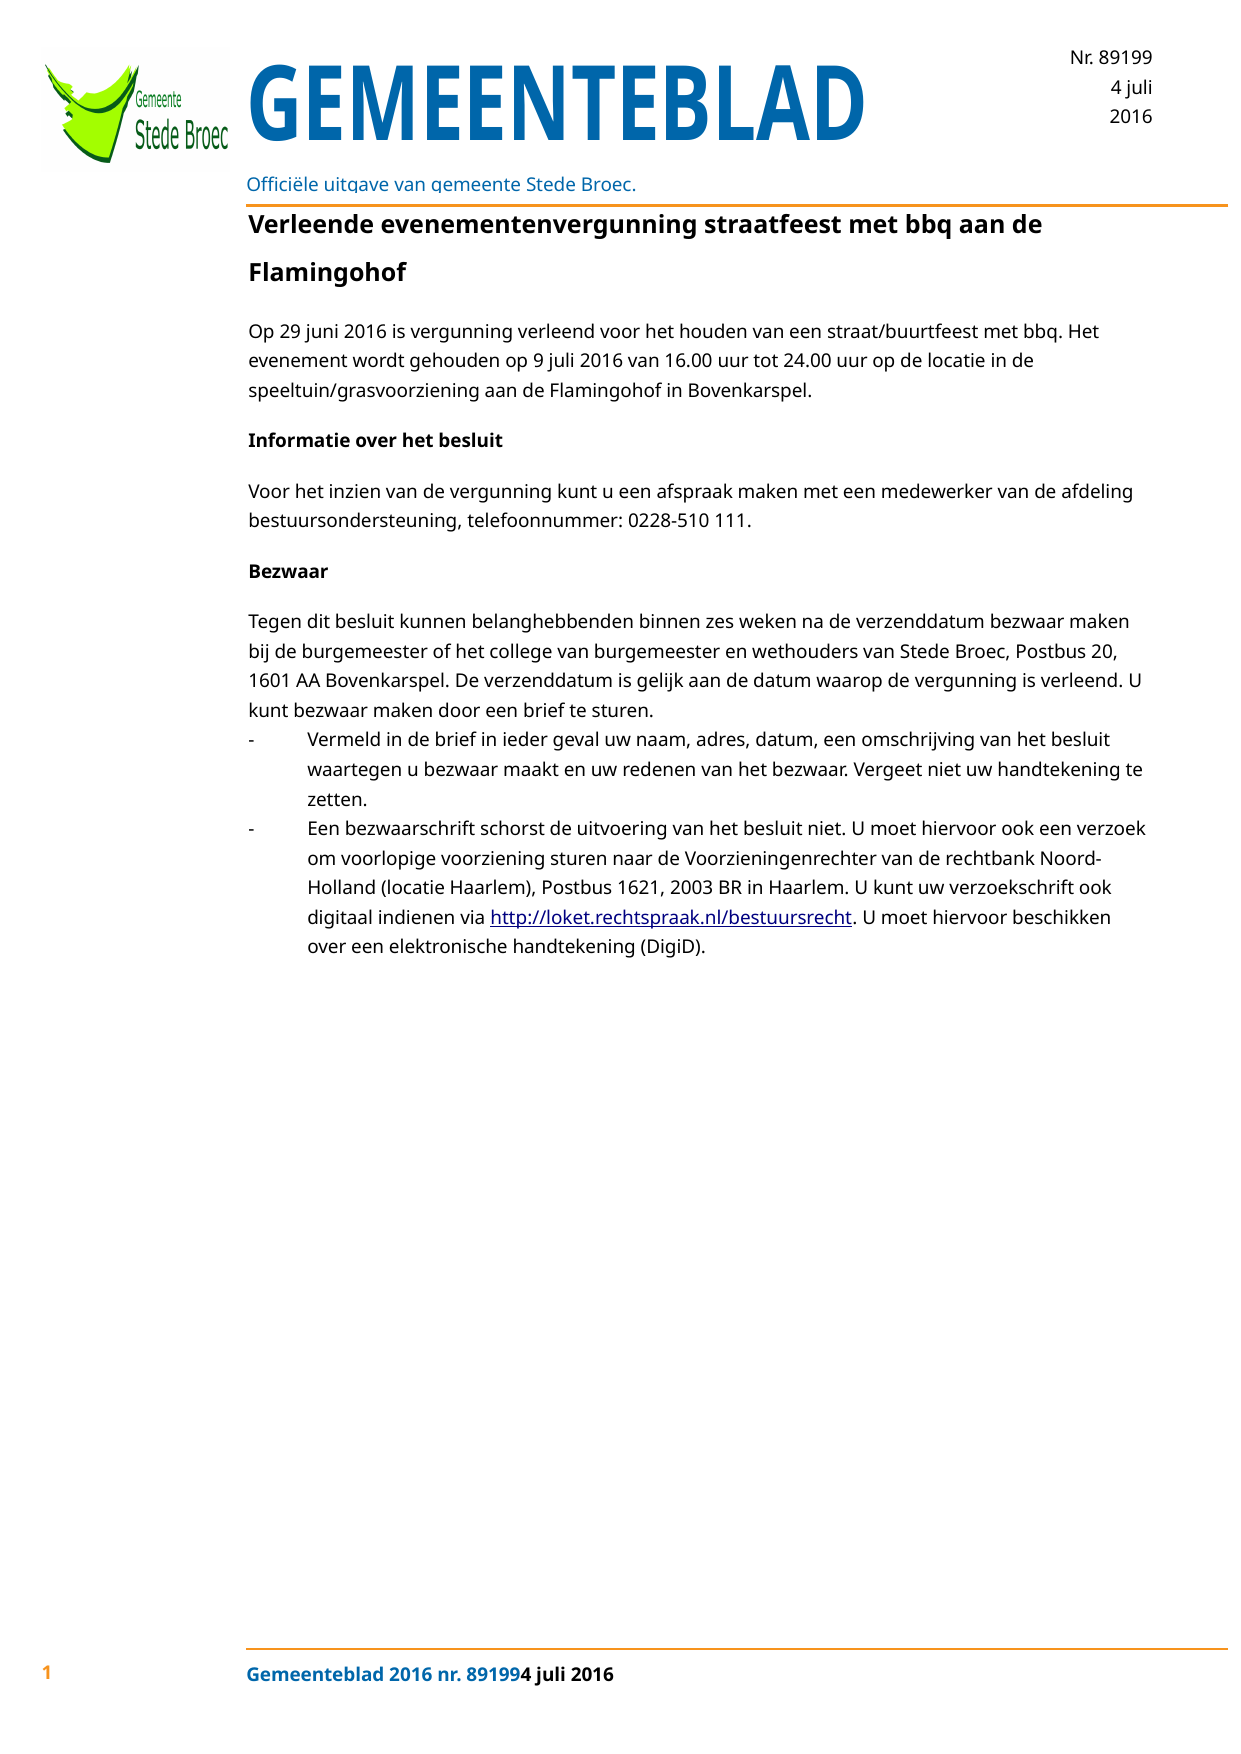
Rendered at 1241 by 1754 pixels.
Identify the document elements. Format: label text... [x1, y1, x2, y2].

list Een bezwaarschrift schorst de uitvoering van het besluit niet. U moet hiervoor ook een verzoek om voorlopige voorziening sturen naar de Voorzieningenrechter van de rechtbank Noord-Holland (locatie Haarlem), Postbus 1621, 2003 BR in Haarlem. U kunt uw verzoekschrift ook digitaal indienen via http://loket.rechtspraak.nl/bestuursrecht. U moet hiervoor beschikken over een elektronische handtekening (DigiD). [248, 815, 1152, 959]
picture [41, 47, 231, 172]
text Informatie over het besluit [248, 427, 1152, 453]
list Vermeld in de brief in ieder geval uw naam, adres, datum, een omschrijving van het besluit waartegen u bezwaar maakt en uw redenen van het bezwaar. Vergeet niet uw handtekening te zetten. [248, 727, 1152, 812]
text Tegen dit besluit kunnen belanghebbenden binnen zes weken na de verzenddatum bezwaar maken bij de burgemeester of het college van burgemeester en wethouders van Stede Broec, Postbus 20, 1601 AA Bovenkarspel. De verzenddatum is gelijk aan de datum waarop de vergunning is verleend. U kunt bezwaar maken door een brief te sturen. [248, 608, 1152, 723]
text Verleende evenementenvergunning straatfeest met bbq aan de Flamingohof [248, 207, 1152, 288]
text Bezwaar [248, 558, 1152, 584]
text Op 29 juni 2016 is vergunning verleend voor het houden van een straat/buurtfeest met bbq. Het evenement wordt gehouden op 9 juli 2016 van 16.00 uur tot 24.00 uur op de locatie in de speeltuin/grasvoorziening aan de Flamingohof in Bovenkarspel. [248, 318, 1152, 403]
text Voor het inzien van de vergunning kunt u een afspraak maken met een medewerker van de afdeling bestuursondersteuning, telefoonnummer: 0228-510 111. [248, 478, 1152, 533]
